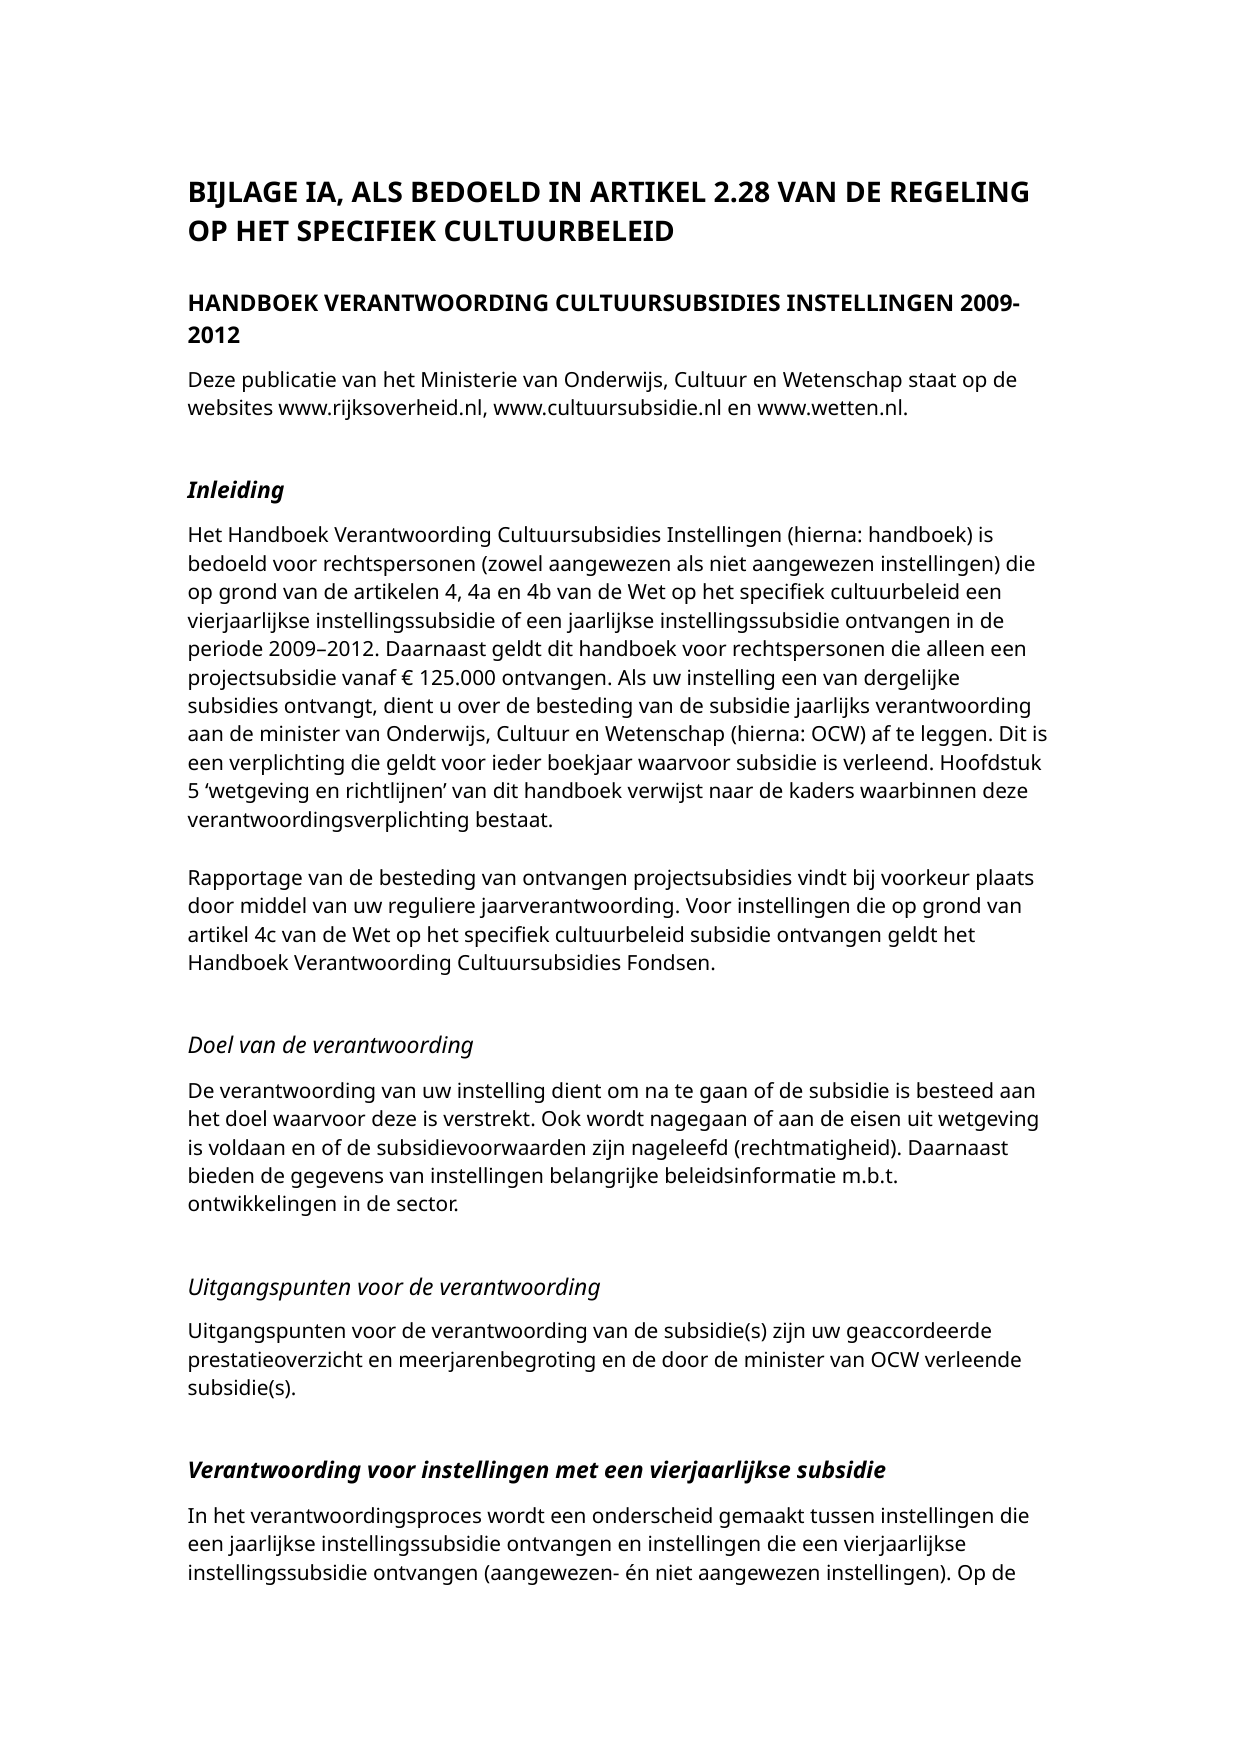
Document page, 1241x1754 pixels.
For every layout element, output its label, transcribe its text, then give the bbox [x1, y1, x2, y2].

text De verantwoording van uw instelling dient om na te gaan of de subsidie is besteed aan het doel waarvoor deze is verstrekt. Ook wordt nagegaan of aan de eisen uit wetgeving is voldaan en of de subsidievoorwaarden zijn nageleefd (rechtmatigheid). Daarnaast bieden de gegevens van instellingen belangrijke beleidsinformatie m.b.t. ontwikkelingen in de sector. [187, 1076, 1053, 1218]
subtitle Inleiding [187, 474, 1053, 505]
text Deze publicatie van het Ministerie van Onderwijs, Cultuur en Wetenschap staat op de websites www.rijksoverheid.nl, www.cultuursubsidie.nl en www.wetten.nl. [187, 365, 1053, 422]
subtitle Doel van de verantwoording [187, 1029, 1053, 1061]
subtitle Verantwoording voor instellingen met een vierjaarlijkse subsidie [187, 1454, 1053, 1486]
text Het Handboek Verantwoording Cultuursubsidies Instellingen (hierna: handboek) is bedoeld voor rechtspersonen (zowel aangewezen als niet aangewezen instellingen) die op grond van de artikelen 4, 4a en 4b van de Wet op het specifiek cultuurbeleid een vierjaarlijkse instellingssubsidie of een jaarlijkse instellingssubsidie ontvangen in de periode 2009–2012. Daarnaast geldt dit handboek voor rechtspersonen die alleen een projectsubsidie vanaf € 125.000 ontvangen. Als uw instelling een van dergelijke subsidies ontvangt, dient u over de besteding van de subsidie jaarlijks verantwoording aan de minister van Onderwijs, Cultuur en Wetenschap (hierna: OCW) af te leggen. Dit is een verplichting die geldt voor ieder boekjaar waarvoor subsidie is verleend. Hoofdstuk 5 ‘wetgeving en richtlijnen’ van dit handboek verwijst naar de kaders waarbinnen deze verantwoordingsverplichting bestaat. [187, 520, 1053, 833]
text Uitgangspunten voor de verantwoording van de subsidie(s) zijn uw geaccordeerde prestatieoverzicht en meerjarenbegroting en de door de minister van OCW verleende subsidie(s). [187, 1317, 1053, 1402]
subtitle BIJLAGE IA, ALS BEDOELD IN ARTIKEL 2.28 VAN DE REGELING OP HET SPECIFIEK CULTUURBELEID [187, 172, 1053, 250]
subtitle Uitgangspunten voor de verantwoording [187, 1270, 1053, 1302]
subtitle HANDBOEK VERANTWOORDING CULTUURSUBSIDIES INSTELLINGEN 2009-2012 [187, 287, 1053, 350]
text In het verantwoordingsproces wordt een onderscheid gemaakt tussen instellingen die een jaarlijkse instellingssubsidie ontvangen en instellingen die een vierjaarlijkse instellingssubsidie ontvangen (aangewezen- én niet aangewezen instellingen). Op de [187, 1501, 1053, 1586]
text Rapportage van de besteding van ontvangen projectsubsidies vindt bij voorkeur plaats door middel van uw reguliere jaarverantwoording. Voor instellingen die op grond van artikel 4c van de Wet op het specifiek cultuurbeleid subsidie ontvangen geldt het Handboek Verantwoording Cultuursubsidies Fondsen. [187, 863, 1053, 977]
